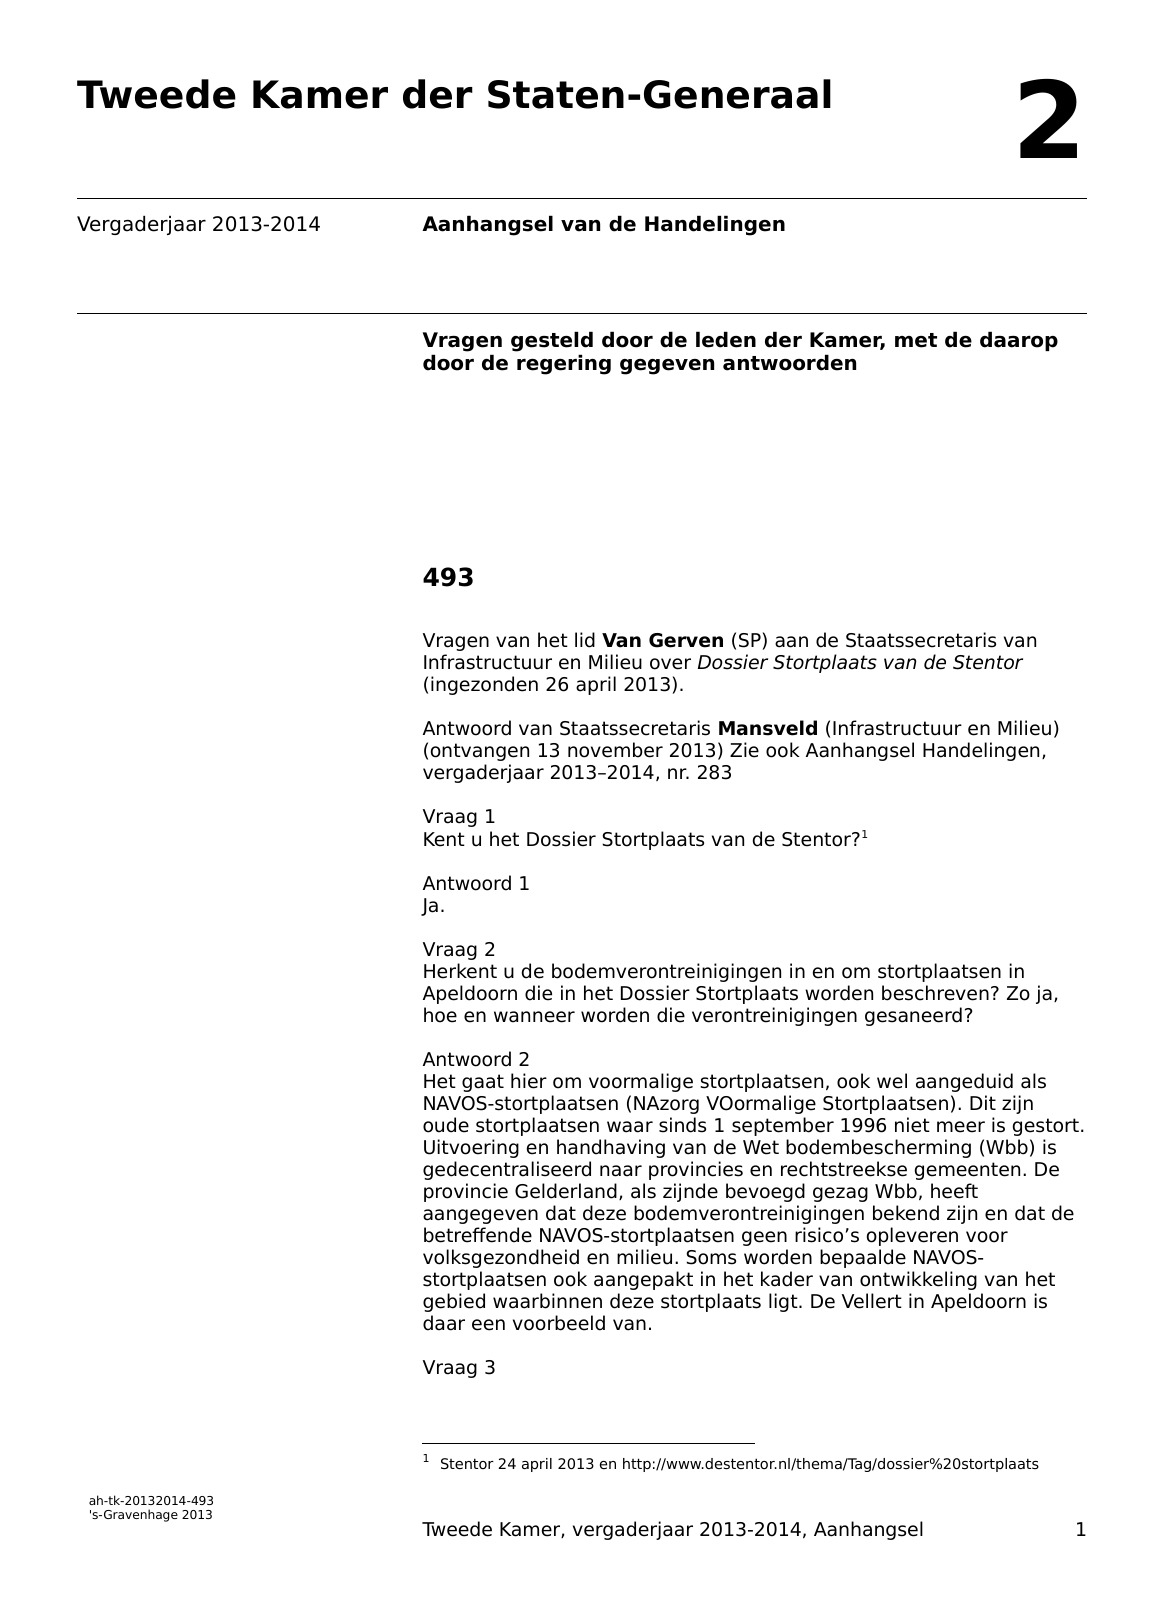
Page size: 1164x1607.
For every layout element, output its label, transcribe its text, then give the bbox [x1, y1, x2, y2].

table_cell Vragen gesteld door de leden der Kamer, met de daarop door de regering gegeven antwoorden [422, 314, 1087, 375]
text Vraag 2 [422, 939, 1087, 961]
table_cell [77, 314, 422, 375]
text Kent u het Dossier Stortplaats van de Stentor? [422, 828, 1087, 850]
text Herkent u de bodemverontreinigingen in en om stortplaatsen in Apeldoorn die in het Dossier Stortplaats worden beschreven? Zo ja, hoe en wanneer worden die verontreinigingen gesaneerd? [422, 961, 1087, 1027]
text Antwoord 1 [422, 873, 1087, 894]
text 's-Gravenhage 2013 [88, 1508, 323, 1522]
table_header 2 [886, 59, 1087, 198]
text 493 [422, 563, 1087, 592]
text ah-tk-20132014-493 [88, 1494, 323, 1508]
text Antwoord van Staatssecretaris Mansveld (Infrastructuur en Milieu) (ontvangen 13 november 2013) Zie ook Aanhangsel Handelingen, vergaderjaar 2013–2014, nr. 283 [422, 718, 1087, 784]
text Ja. [422, 894, 1087, 917]
table_header Tweede Kamer der Staten-Generaal [77, 59, 886, 198]
text Antwoord 2 [422, 1049, 1087, 1071]
text Het gaat hier om voormalige stortplaatsen, ook wel aangeduid als NAVOS-stortplaatsen (NAzorg VOormalige Stortplaatsen). Dit zijn oude stortplaatsen waar sinds 1 september 1996 niet meer is gestort. Uitvoering en handhaving van de Wet bodembescherming (Wbb) is gedecentraliseerd naar provincies en rechtstreekse gemeenten. De provincie Gelderland, als zijnde bevoegd gezag Wbb, heeft aangegeven dat deze bodemverontreinigingen bekend zijn en dat de betreffende NAVOS-stortplaatsen geen risico’s opleveren voor volksgezondheid en milieu. Soms worden bepaalde NAVOS-stortplaatsen ook aangepakt in het kader van ontwikkeling van het gebied waarbinnen deze stortplaats ligt. De Vellert in Apeldoorn is daar een voorbeeld van. [422, 1071, 1087, 1334]
text Vragen van het lid Van Gerven (SP) aan de Staatssecretaris van Infrastructuur en Milieu over Dossier Stortplaats van de Stentor (ingezonden 26 april 2013). [422, 630, 1087, 696]
text Vraag 1 [422, 806, 1087, 828]
table_cell Vergaderjaar 2013-2014 [77, 199, 422, 313]
text Stentor 24 april 2013 en http://www.destentor.nl/thema/Tag/dossier%20stortplaats [422, 1452, 1087, 1474]
table_cell Aanhangsel van de Handelingen [422, 199, 1087, 313]
text Vraag 3 [422, 1357, 1087, 1379]
